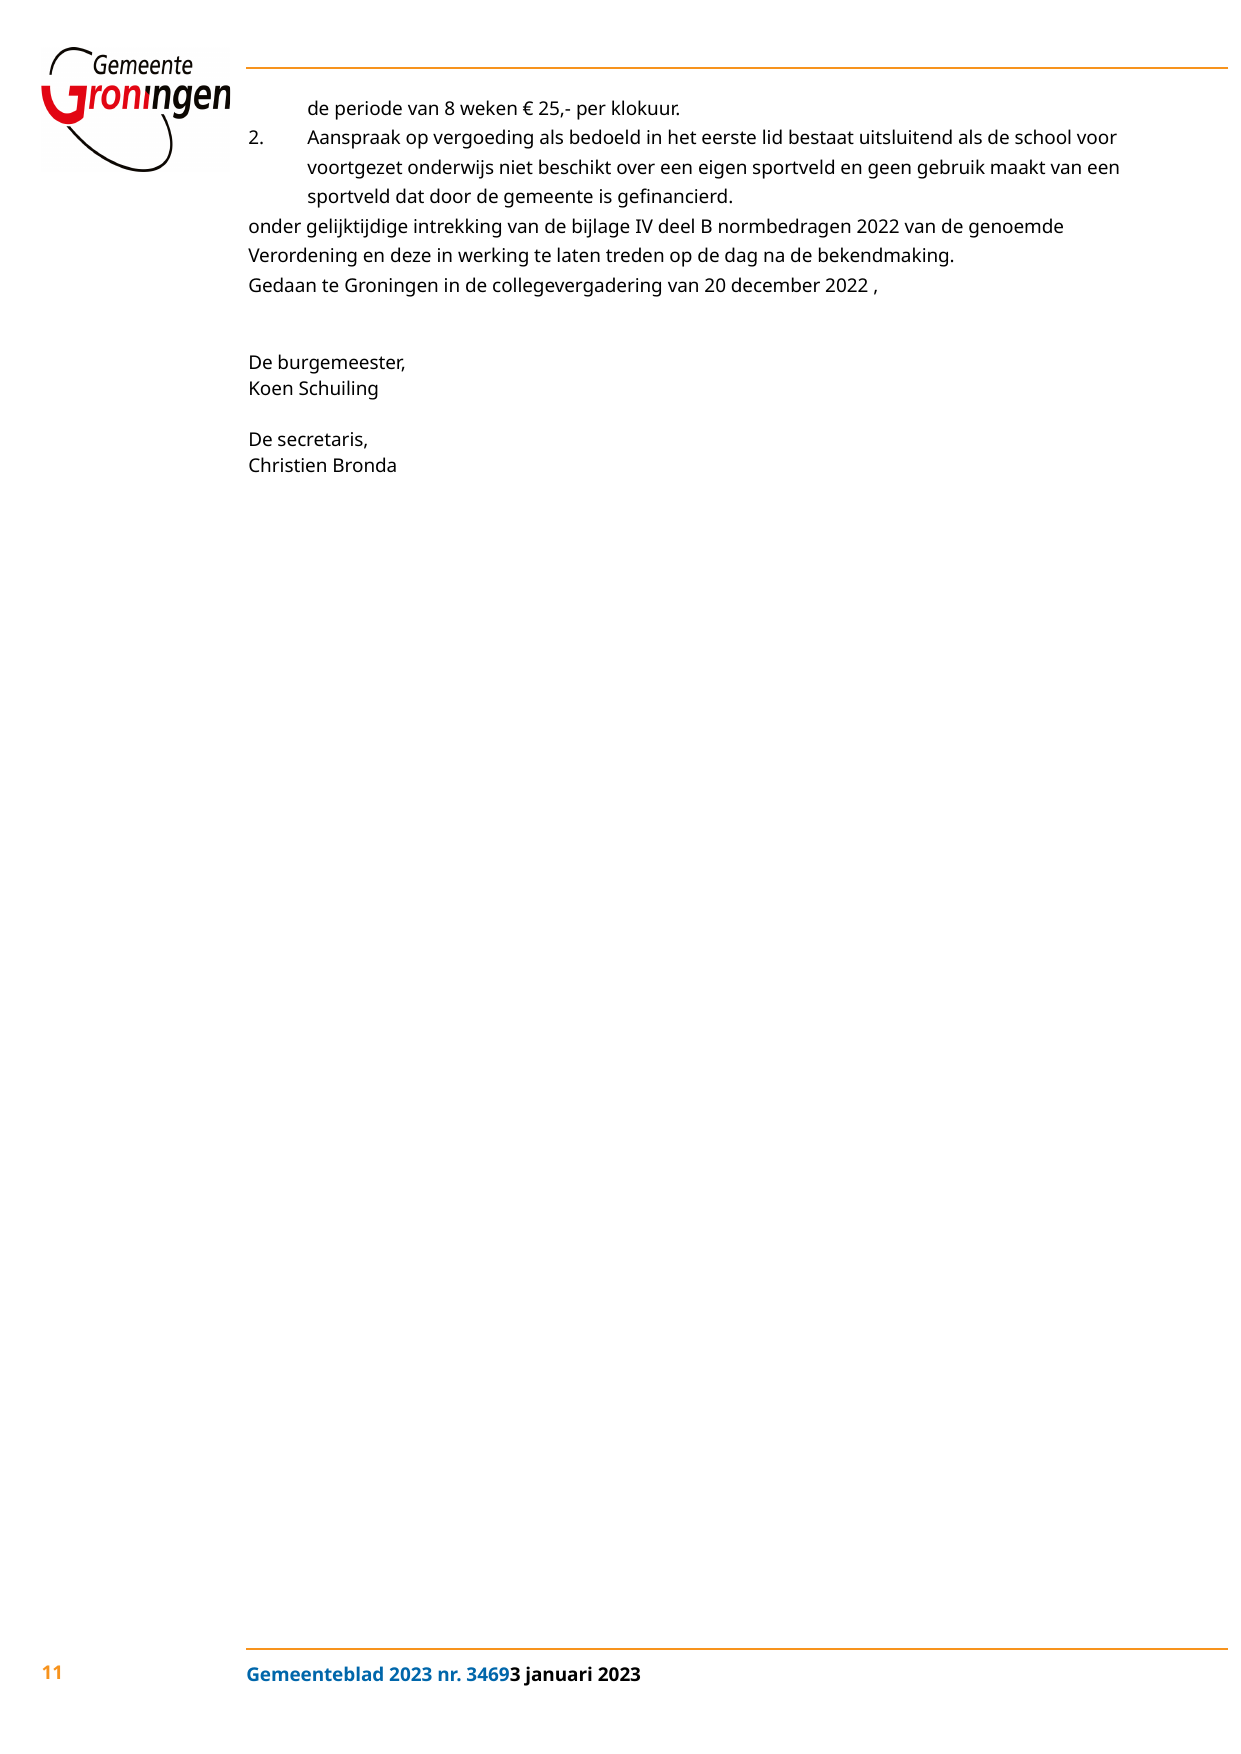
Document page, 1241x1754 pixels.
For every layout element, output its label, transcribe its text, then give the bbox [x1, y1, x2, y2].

text Christien Bronda [248, 452, 1152, 478]
text Koen Schuiling [248, 375, 1152, 401]
text De secretaris, [248, 427, 1152, 452]
list Aanspraak op vergoeding als bedoeld in het eerste lid bestaat uitsluitend als de school voor voortgezet onderwijs niet beschikt over een eigen sportveld en geen gebruik maakt van een sportveld dat door de gemeente is gefinancierd. [248, 124, 1152, 209]
text De burgemeester, [248, 349, 1152, 375]
picture [41, 47, 231, 172]
list de periode van 8 weken € 25,- per klokuur. [248, 95, 1152, 121]
text Gedaan te Groningen in de collegevergadering van 20 december 2022 , [248, 272, 1152, 298]
text onder gelijktijdige intrekking van de bijlage IV deel B normbedragen 2022 van de genoemde Verordening en deze in werking te laten treden op de dag na de bekendmaking. [248, 213, 1152, 268]
